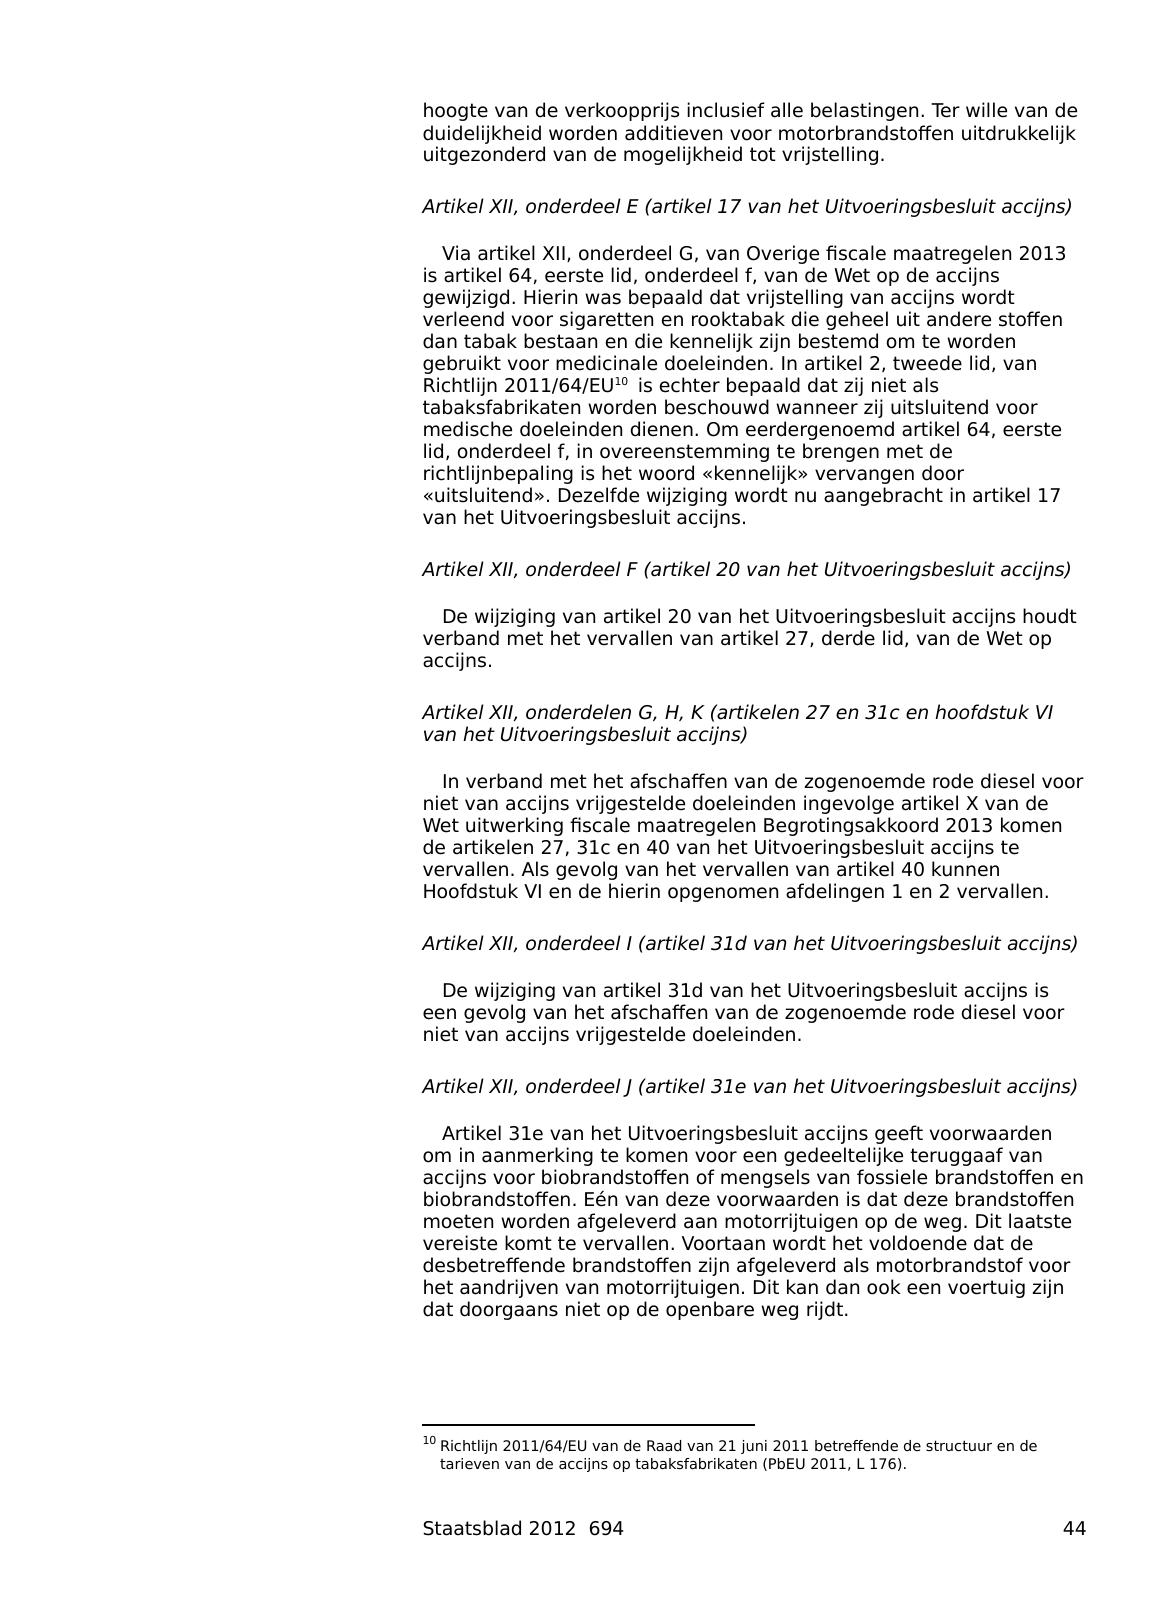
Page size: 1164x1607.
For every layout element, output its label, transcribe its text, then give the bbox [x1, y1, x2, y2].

text Artikel 31e van het Uitvoeringsbesluit accijns geeft voorwaarden om in aanmerking te komen voor een gedeeltelijke teruggaaf van accijns voor biobrandstoffen of mengsels van fossiele brandstoffen en biobrandstoffen. Eén van deze voorwaarden is dat deze brandstoffen moeten worden afgeleverd aan motorrijtuigen op de weg. Dit laatste vereiste komt te vervallen. Voortaan wordt het voldoende dat de desbetreffende brandstoffen zijn afgeleverd als motorbrandstof voor het aandrijven van motorrijtuigen. Dit kan dan ook een voertuig zijn dat doorgaans niet op de openbare weg rijdt. [422, 1123, 1087, 1321]
text De wijziging van artikel 31d van het Uitvoeringsbesluit accijns is een gevolg van het afschaffen van de zogenoemde rode diesel voor niet van accijns vrijgestelde doeleinden. [422, 980, 1087, 1046]
text De wijziging van artikel 20 van het Uitvoeringsbesluit accijns houdt verband met het vervallen van artikel 27, derde lid, van de Wet op accijns. [422, 606, 1087, 672]
subtitle Artikel XII, onderdeel E (artikel 17 van het Uitvoeringsbesluit accijns) [422, 196, 1087, 218]
subtitle Artikel XII, onderdeel J (artikel 31e van het Uitvoeringsbesluit accijns) [422, 1076, 1087, 1098]
text hoogte van de verkoopprijs inclusief alle belastingen. Ter wille van de duidelijkheid worden additieven voor motorbrandstoffen uitdrukkelijk uitgezonderd van de mogelijkheid tot vrijstelling. [422, 100, 1087, 166]
subtitle Artikel XII, onderdelen G, H, K (artikelen 27 en 31c en hoofdstuk VI van het Uitvoeringsbesluit accijns) [422, 702, 1087, 746]
subtitle Artikel XII, onderdeel I (artikel 31d van het Uitvoeringsbesluit accijns) [422, 933, 1087, 955]
text In verband met het afschaffen van de zogenoemde rode diesel voor niet van accijns vrijgestelde doeleinden ingevolge artikel X van de Wet uitwerking fiscale maatregelen Begrotingsakkoord 2013 komen de artikelen 27, 31c en 40 van het Uitvoeringsbesluit accijns te vervallen. Als gevolg van het vervallen van artikel 40 kunnen Hoofdstuk VI en de hierin opgenomen afdelingen 1 en 2 vervallen. [422, 771, 1087, 903]
text Via artikel XII, onderdeel G, van Overige fiscale maatregelen 2013 is artikel 64, eerste lid, onderdeel f, van de Wet op de accijns gewijzigd. Hierin was bepaald dat vrijstelling van accijns wordt verleend voor sigaretten en rooktabak die geheel uit andere stoffen dan tabak bestaan en die kennelijk zijn bestemd om te worden gebruikt voor medicinale doeleinden. In artikel 2, tweede lid, van Richtlijn 2011/64/EU is echter bepaald dat zij niet als tabaksfabrikaten worden beschouwd wanneer zij uitsluitend voor medische doeleinden dienen. Om eerdergenoemd artikel 64, eerste lid, onderdeel f, in overeenstemming te brengen met de richtlijnbepaling is het woord «kennelijk» vervangen door «uitsluitend». Dezelfde wijziging wordt nu aangebracht in artikel 17 van het Uitvoeringsbesluit accijns. [422, 243, 1087, 529]
text Richtlijn 2011/64/EU van de Raad van 21 juni 2011 betreffende de structuur en de tarieven van de accijns op tabaksfabrikaten (PbEU 2011, L 176). [422, 1434, 1087, 1473]
subtitle Artikel XII, onderdeel F (artikel 20 van het Uitvoeringsbesluit accijns) [422, 559, 1087, 581]
